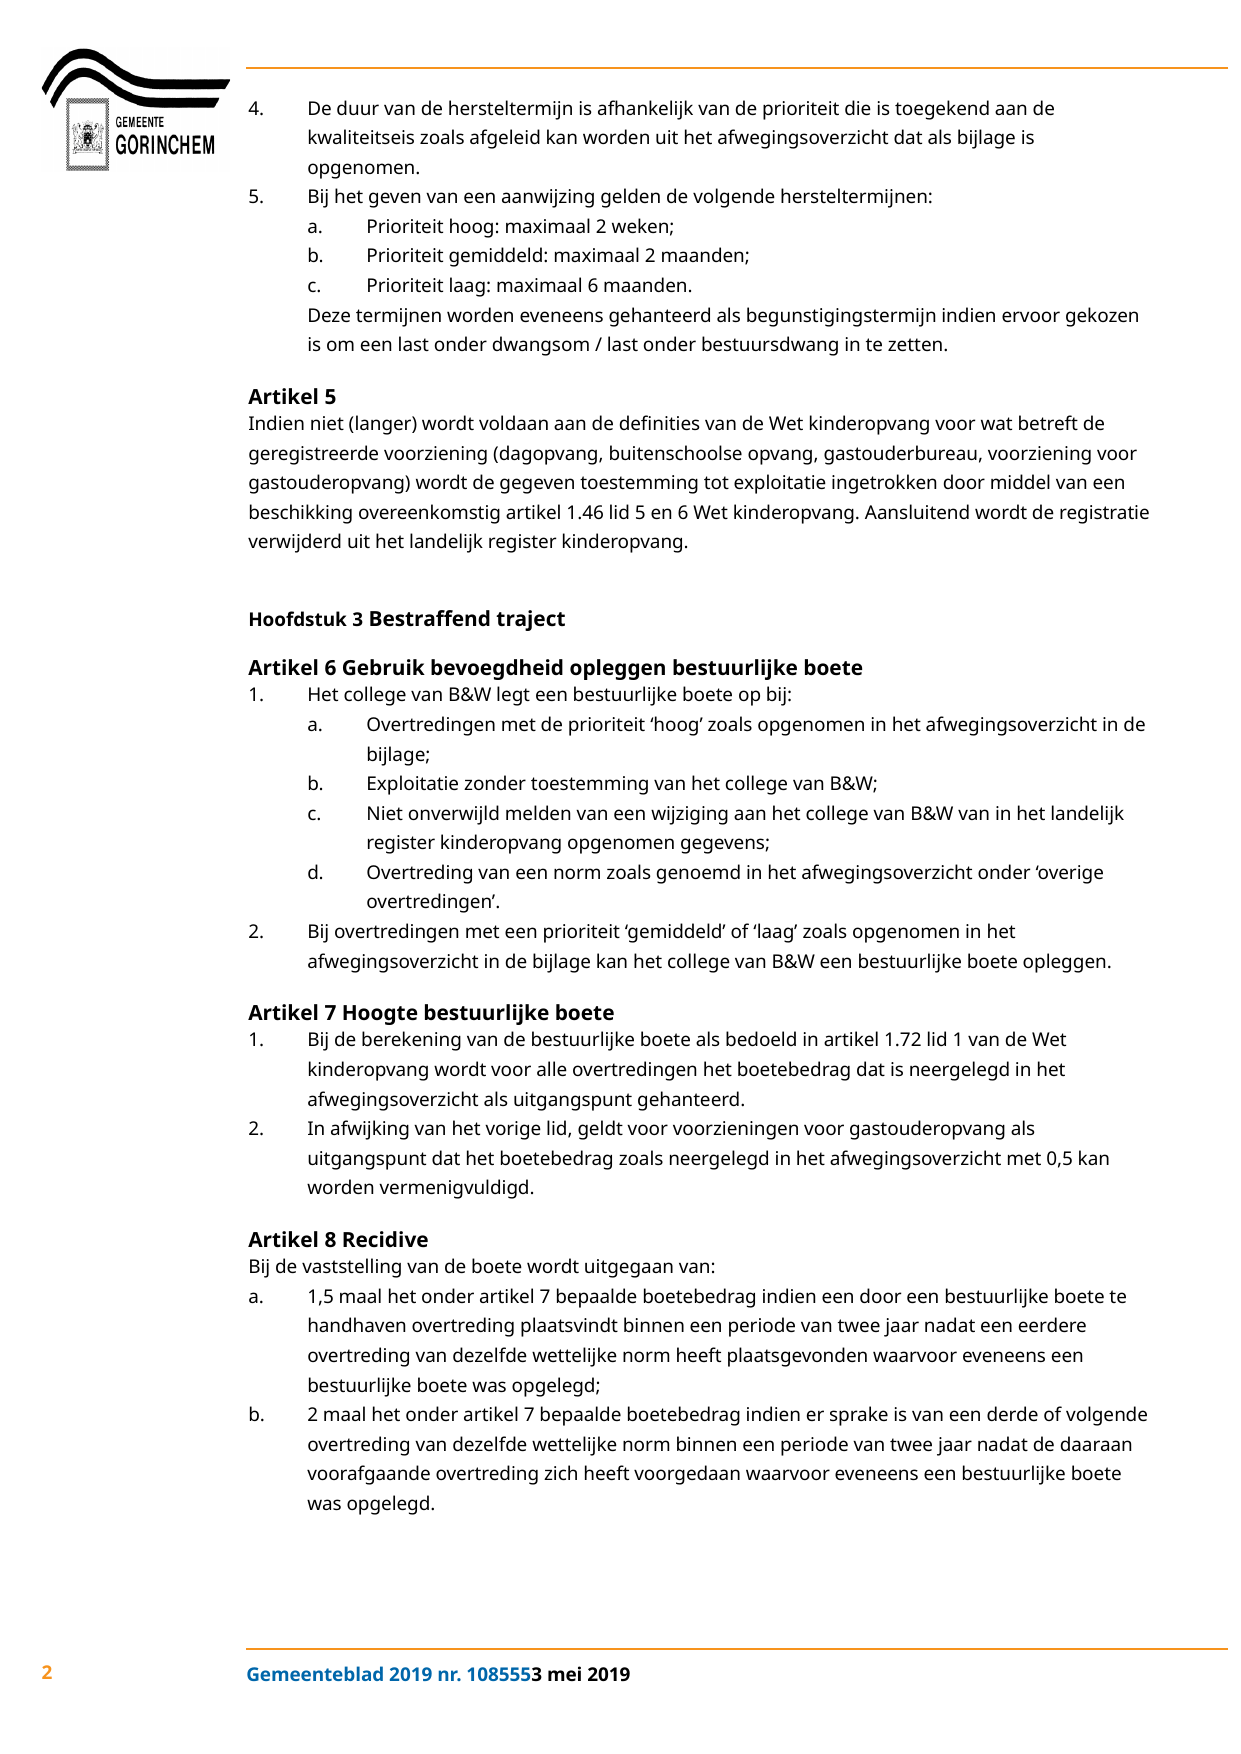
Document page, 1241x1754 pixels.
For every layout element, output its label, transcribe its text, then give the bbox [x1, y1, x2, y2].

list 1,5 maal het onder artikel 7 bepaalde boetebedrag indien een door een bestuurlijke boete te handhaven overtreding plaatsvindt binnen een periode van twee jaar nadat een eerdere overtreding van dezelfde wettelijke norm heeft plaatsgevonden waarvoor eveneens een bestuurlijke boete was opgelegd; [248, 1283, 1152, 1397]
list Het college van B&W legt een bestuurlijke boete op bij: [248, 682, 1152, 707]
list Prioriteit hoog: maximaal 2 weken; [307, 213, 1152, 239]
picture [41, 47, 231, 172]
list Bij overtredingen met een prioriteit ‘gemiddeld’ of ‘laag’ zoals opgenomen in het afwegingsoverzicht in de bijlage kan het college van B&W een bestuurlijke boete opleggen. [248, 918, 1152, 973]
text Artikel 8 Recidive [248, 1225, 1152, 1253]
list Prioriteit laag: maximaal 6 maanden. [307, 272, 1152, 298]
list Prioriteit gemiddeld: maximaal 2 maanden; [307, 243, 1152, 268]
list De duur van de hersteltermijn is afhankelijk van de prioriteit die is toegekend aan de kwaliteitseis zoals afgeleid kan worden uit het afwegingsoverzicht dat als bijlage is opgenomen. [248, 95, 1152, 180]
list In afwijking van het vorige lid, geldt voor voorzieningen voor gastouderopvang als uitgangspunt dat het boetebedrag zoals neergelegd in het afwegingsoverzicht met 0,5 kan worden vermenigvuldigd. [248, 1115, 1152, 1200]
text Artikel 7 Hoogte bestuurlijke boete [248, 998, 1152, 1027]
text Hoofdstuk 3 Bestraffend traject [248, 604, 1152, 632]
list Bij het geven van een aanwijzing gelden de volgende hersteltermijnen: [248, 183, 1152, 209]
list Overtreding van een norm zoals genoemd in het afwegingsoverzicht onder ‘overige overtredingen’. [307, 859, 1152, 914]
list 2 maal het onder artikel 7 bepaalde boetebedrag indien er sprake is van een derde of volgende overtreding van dezelfde wettelijke norm binnen een periode van twee jaar nadat de daaraan voorafgaande overtreding zich heeft voorgedaan waarvoor eveneens een bestuurlijke boete was opgelegd. [248, 1401, 1152, 1516]
list Bij de berekening van de bestuurlijke boete als bedoeld in artikel 1.72 lid 1 van de Wet kinderopvang wordt voor alle overtredingen het boetebedrag dat is neergelegd in het afwegingsoverzicht als uitgangspunt gehanteerd. [248, 1027, 1152, 1112]
text Bij de vaststelling van de boete wordt uitgegaan van: [248, 1253, 1152, 1279]
list Overtredingen met de prioriteit ‘hoog’ zoals opgenomen in het afwegingsoverzicht in de bijlage; [307, 711, 1152, 766]
list Exploitatie zonder toestemming van het college van B&W; [307, 770, 1152, 796]
list Deze termijnen worden eveneens gehanteerd als begunstigingstermijn indien ervoor gekozen is om een last onder dwangsom / last onder bestuursdwang in te zetten. [248, 302, 1152, 357]
text Artikel 6 Gebruik bevoegdheid opleggen bestuurlijke boete [248, 653, 1152, 682]
list Niet onverwijld melden van een wijziging aan het college van B&W van in het landelijk register kinderopvang opgenomen gegevens; [307, 800, 1152, 855]
text Artikel 5 [248, 382, 1152, 410]
text Indien niet (langer) wordt voldaan aan de definities van de Wet kinderopvang voor wat betreft de geregistreerde voorziening (dagopvang, buitenschoolse opvang, gastouderbureau, voorziening voor gastouderopvang) wordt de gegeven toestemming tot exploitatie ingetrokken door middel van een beschikking overeenkomstig artikel 1.46 lid 5 en 6 Wet kinderopvang. Aansluitend wordt de registratie verwijderd uit het landelijk register kinderopvang. [248, 410, 1152, 554]
